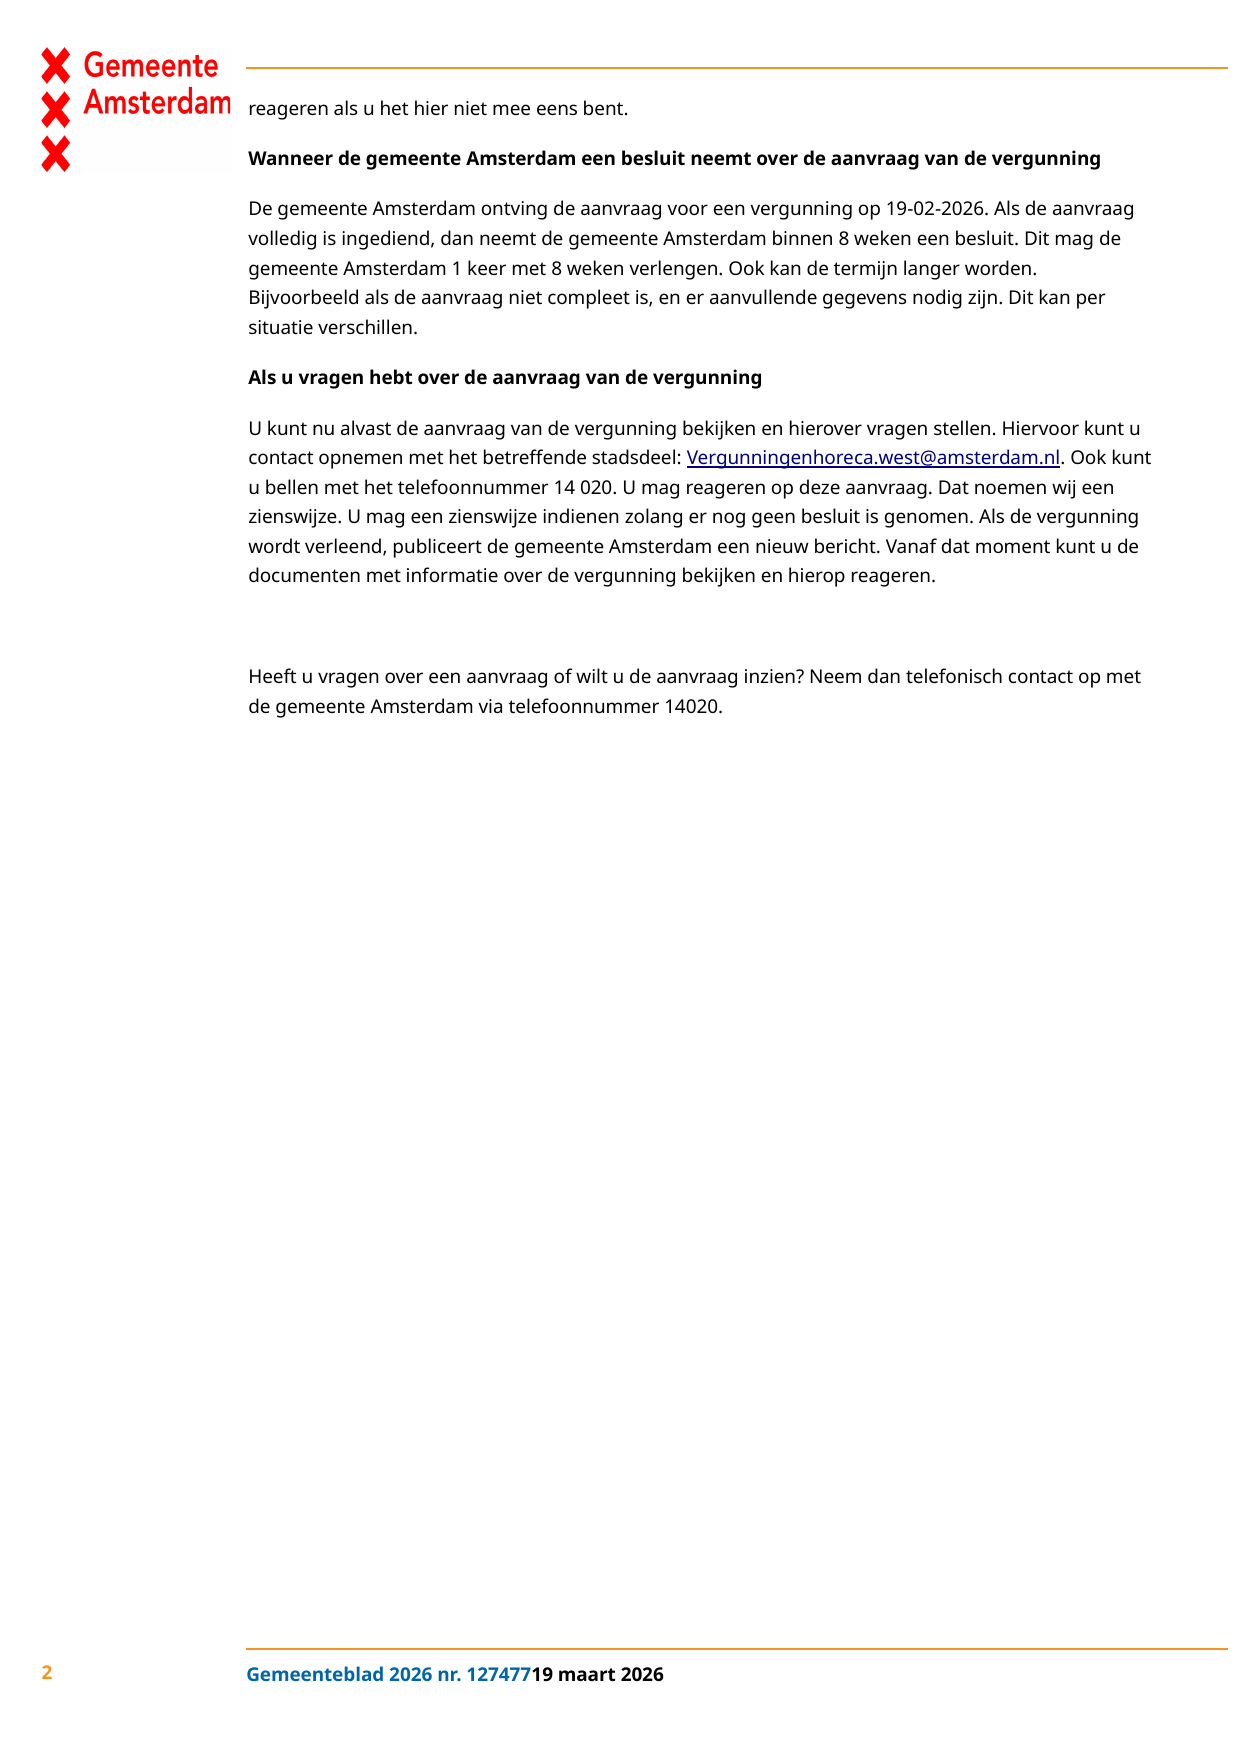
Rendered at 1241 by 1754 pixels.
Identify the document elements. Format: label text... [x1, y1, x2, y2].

text Wanneer de gemeente Amsterdam een besluit neemt over de aanvraag van de vergunning [248, 145, 1152, 171]
text Als u vragen hebt over de aanvraag van de vergunning [248, 364, 1152, 390]
text De gemeente Amsterdam ontving de aanvraag voor een vergunning op 19-02-2026. Als de aanvraag volledig is ingediend, dan neemt de gemeente Amsterdam binnen 8 weken een besluit. Dit mag de gemeente Amsterdam 1 keer met 8 weken verlengen. Ook kan de termijn langer worden. Bijvoorbeeld als de aanvraag niet compleet is, en er aanvullende gegevens nodig zijn. Dit kan per situatie verschillen. [248, 196, 1152, 340]
picture [41, 47, 231, 172]
text reageren als u het hier niet mee eens bent. [248, 95, 1152, 121]
text U kunt nu alvast de aanvraag van de vergunning bekijken en hierover vragen stellen. Hiervoor kunt u contact opnemen met het betreffende stadsdeel: Vergunningenhoreca.west@amsterdam.nl. Ook kunt u bellen met het telefoonnummer 14 020. U mag reageren op deze aanvraag. Dat noemen wij een zienswijze. U mag een zienswijze indienen zolang er nog geen besluit is genomen. Als de vergunning wordt verleend, publiceert de gemeente Amsterdam een nieuw bericht. Vanaf dat moment kunt u de documenten met informatie over de vergunning bekijken en hierop reageren. [248, 415, 1152, 588]
text Heeft u vragen over een aanvraag of wilt u de aanvraag inzien? Neem dan telefonisch contact op met de gemeente Amsterdam via telefoonnummer 14020. [248, 663, 1152, 719]
